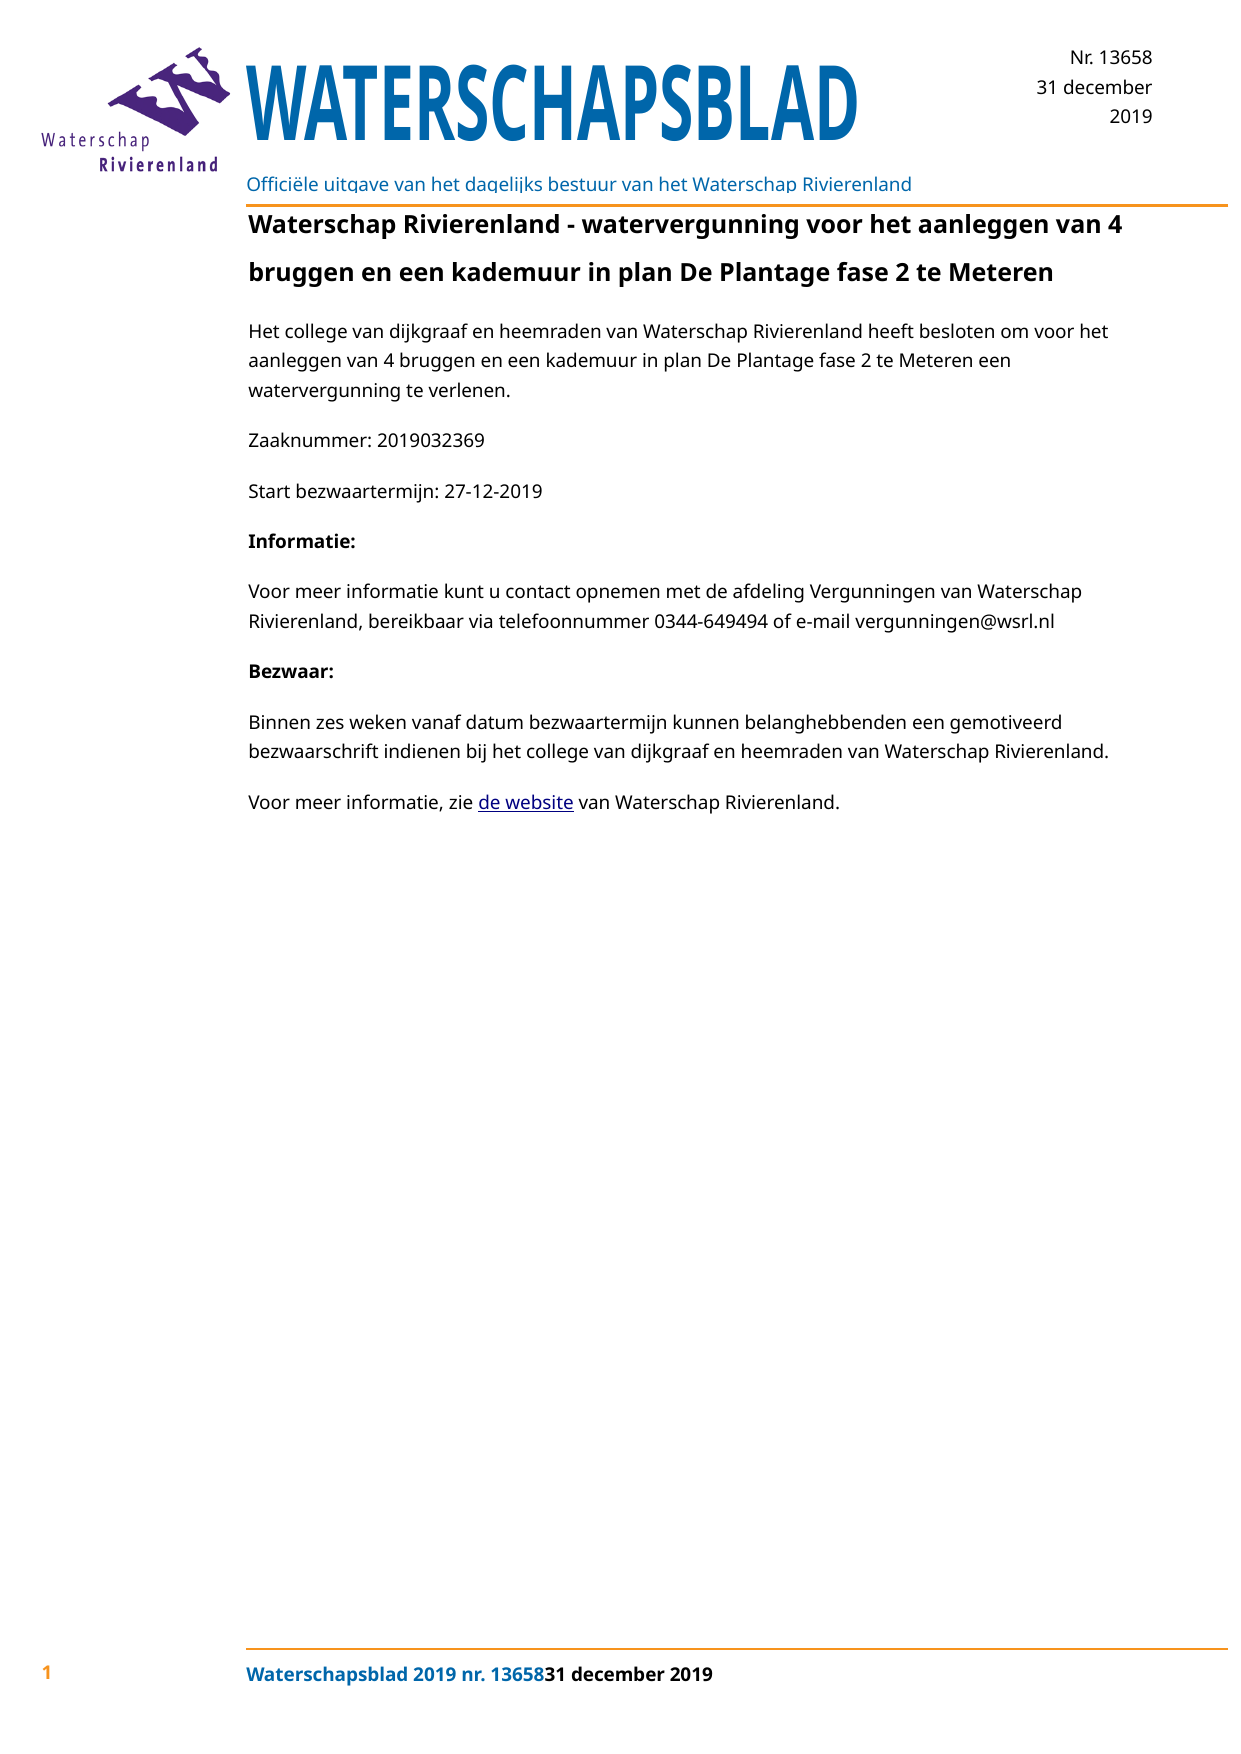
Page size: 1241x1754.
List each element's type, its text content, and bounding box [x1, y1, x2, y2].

text Zaaknummer: 2019032369 [248, 427, 1152, 453]
text Bezwaar: [248, 659, 1152, 684]
text Start bezwaartermijn: 27-12-2019 [248, 478, 1152, 504]
text Voor meer informatie kunt u contact opnemen met de afdeling Vergunningen van Waterschap Rivierenland, bereikbaar via telefoonnummer 0344-649494 of e-mail vergunningen@wsrl.nl [248, 579, 1152, 634]
text Voor meer informatie, zie de website van Waterschap Rivierenland. [248, 789, 1152, 815]
picture [41, 47, 231, 172]
text Informatie: [248, 528, 1152, 554]
text Waterschap Rivierenland - watervergunning voor het aanleggen van 4 bruggen en een kademuur in plan De Plantage fase 2 te Meteren [248, 207, 1152, 288]
text Binnen zes weken vanaf datum bezwaartermijn kunnen belanghebbenden een gemotiveerd bezwaarschrift indienen bij het college van dijkgraaf en heemraden van Waterschap Rivierenland. [248, 709, 1152, 764]
text Het college van dijkgraaf en heemraden van Waterschap Rivierenland heeft besloten om voor het aanleggen van 4 bruggen en een kademuur in plan De Plantage fase 2 te Meteren een watervergunning te verlenen. [248, 318, 1152, 403]
